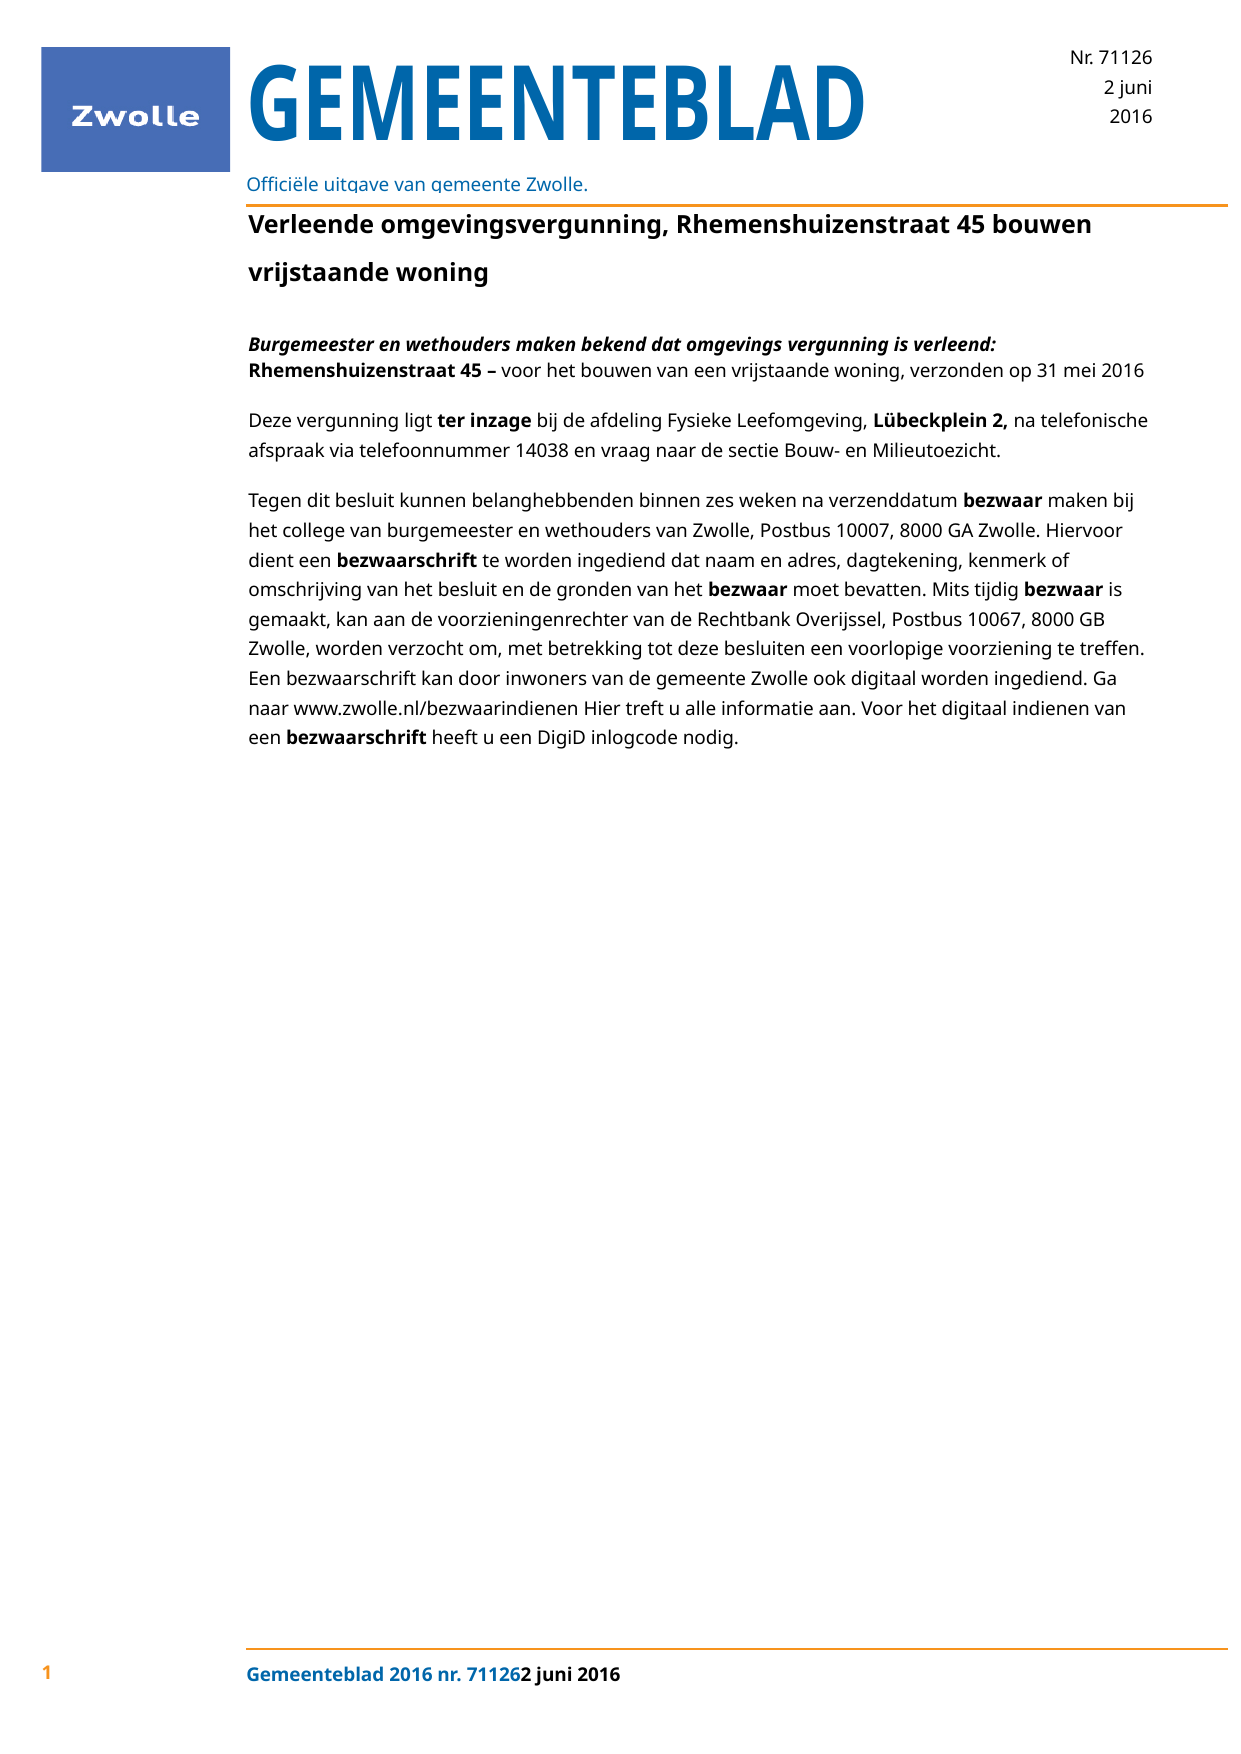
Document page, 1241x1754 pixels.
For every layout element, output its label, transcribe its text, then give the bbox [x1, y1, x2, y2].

text Burgemeester en wethouders maken bekend dat omgevings vergunning is verleend: [248, 331, 1152, 357]
text Rhemenshuizenstraat 45 – voor het bouwen van een vrijstaande woning, verzonden op 31 mei 2016 [248, 357, 1152, 383]
text Tegen dit besluit kunnen belanghebbenden binnen zes weken na verzenddatum bezwaar maken bij het college van burgemeester en wethouders van Zwolle, Postbus 10007, 8000 GA Zwolle. Hiervoor dient een bezwaarschrift te worden ingediend dat naam en adres, dagtekening, kenmerk of omschrijving van het besluit en de gronden van het bezwaar moet bevatten. Mits tijdig bezwaar is gemaakt, kan aan de voorzieningenrechter van de Rechtbank Overijssel, Postbus 10067, 8000 GB Zwolle, worden verzocht om, met betrekking tot deze besluiten een voorlopige voorziening te treffen. Een bezwaarschrift kan door inwoners van de gemeente Zwolle ook digitaal worden ingediend. Ga naar www.zwolle.nl/bezwaarindienen Hier treft u alle informatie aan. Voor het digitaal indienen van een bezwaarschrift heeft u een DigiD inlogcode nodig. [248, 488, 1152, 750]
text Verleende omgevingsvergunning, Rhemenshuizenstraat 45 bouwen vrijstaande woning [248, 207, 1152, 288]
text Deze vergunning ligt ter inzage bij de afdeling Fysieke Leefomgeving, Lübeckplein 2, na telefonische afspraak via telefoonnummer 14038 en vraag naar de sectie Bouw- en Milieutoezicht. [248, 408, 1152, 463]
picture [41, 47, 231, 172]
